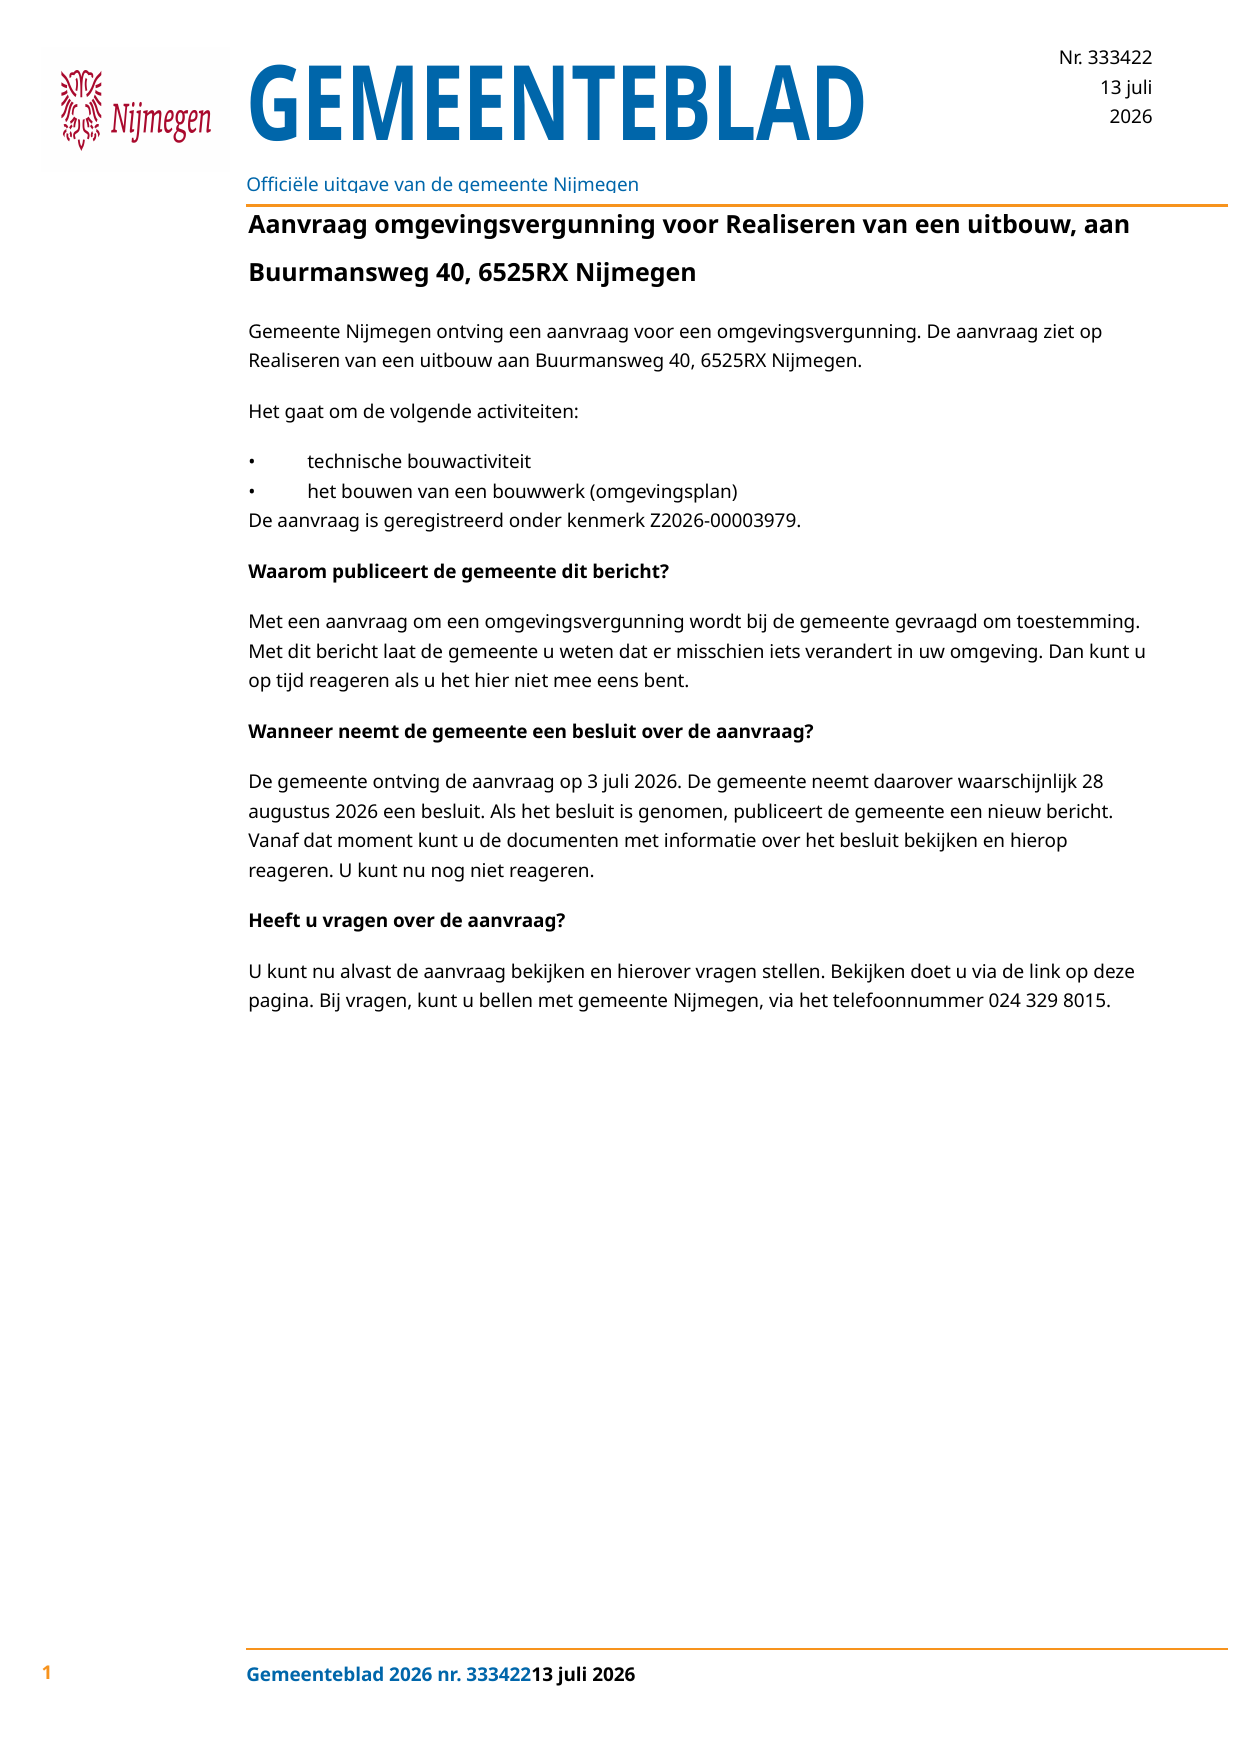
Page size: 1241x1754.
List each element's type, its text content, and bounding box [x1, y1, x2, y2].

text Gemeente Nijmegen ontving een aanvraag voor een omgevingsvergunning. De aanvraag ziet op Realiseren van een uitbouw aan Buurmansweg 40, 6525RX Nijmegen. [248, 318, 1152, 373]
text De aanvraag is geregistreerd onder kenmerk Z2026-00003979. [248, 507, 1152, 533]
text Met een aanvraag om een omgevingsvergunning wordt bij de gemeente gevraagd om toestemming. Met dit bericht laat de gemeente u weten dat er misschien iets verandert in uw omgeving. Dan kunt u op tijd reageren als u het hier niet mee eens bent. [248, 608, 1152, 693]
list technische bouwactiviteit [248, 448, 1152, 474]
text Heeft u vragen over de aanvraag? [248, 907, 1152, 933]
text U kunt nu alvast de aanvraag bekijken en hierover vragen stellen. Bekijken doet u via de link op deze pagina. Bij vragen, kunt u bellen met gemeente Nijmegen, via het telefoonnummer 024 329 8015. [248, 958, 1152, 1013]
text Aanvraag omgevingsvergunning voor Realiseren van een uitbouw, aan Buurmansweg 40, 6525RX Nijmegen [248, 207, 1152, 288]
picture [41, 47, 231, 172]
text De gemeente ontving de aanvraag op 3 juli 2026. De gemeente neemt daarover waarschijnlijk 28 augustus 2026 een besluit. Als het besluit is genomen, publiceert de gemeente een nieuw bericht. Vanaf dat moment kunt u de documenten met informatie over het besluit bekijken en hierop reageren. U kunt nu nog niet reageren. [248, 768, 1152, 883]
text Het gaat om de volgende activiteiten: [248, 398, 1152, 424]
list het bouwen van een bouwwerk (omgevingsplan) [248, 478, 1152, 504]
text Wanneer neemt de gemeente een besluit over de aanvraag? [248, 718, 1152, 744]
text Waarom publiceert de gemeente dit bericht? [248, 558, 1152, 584]
